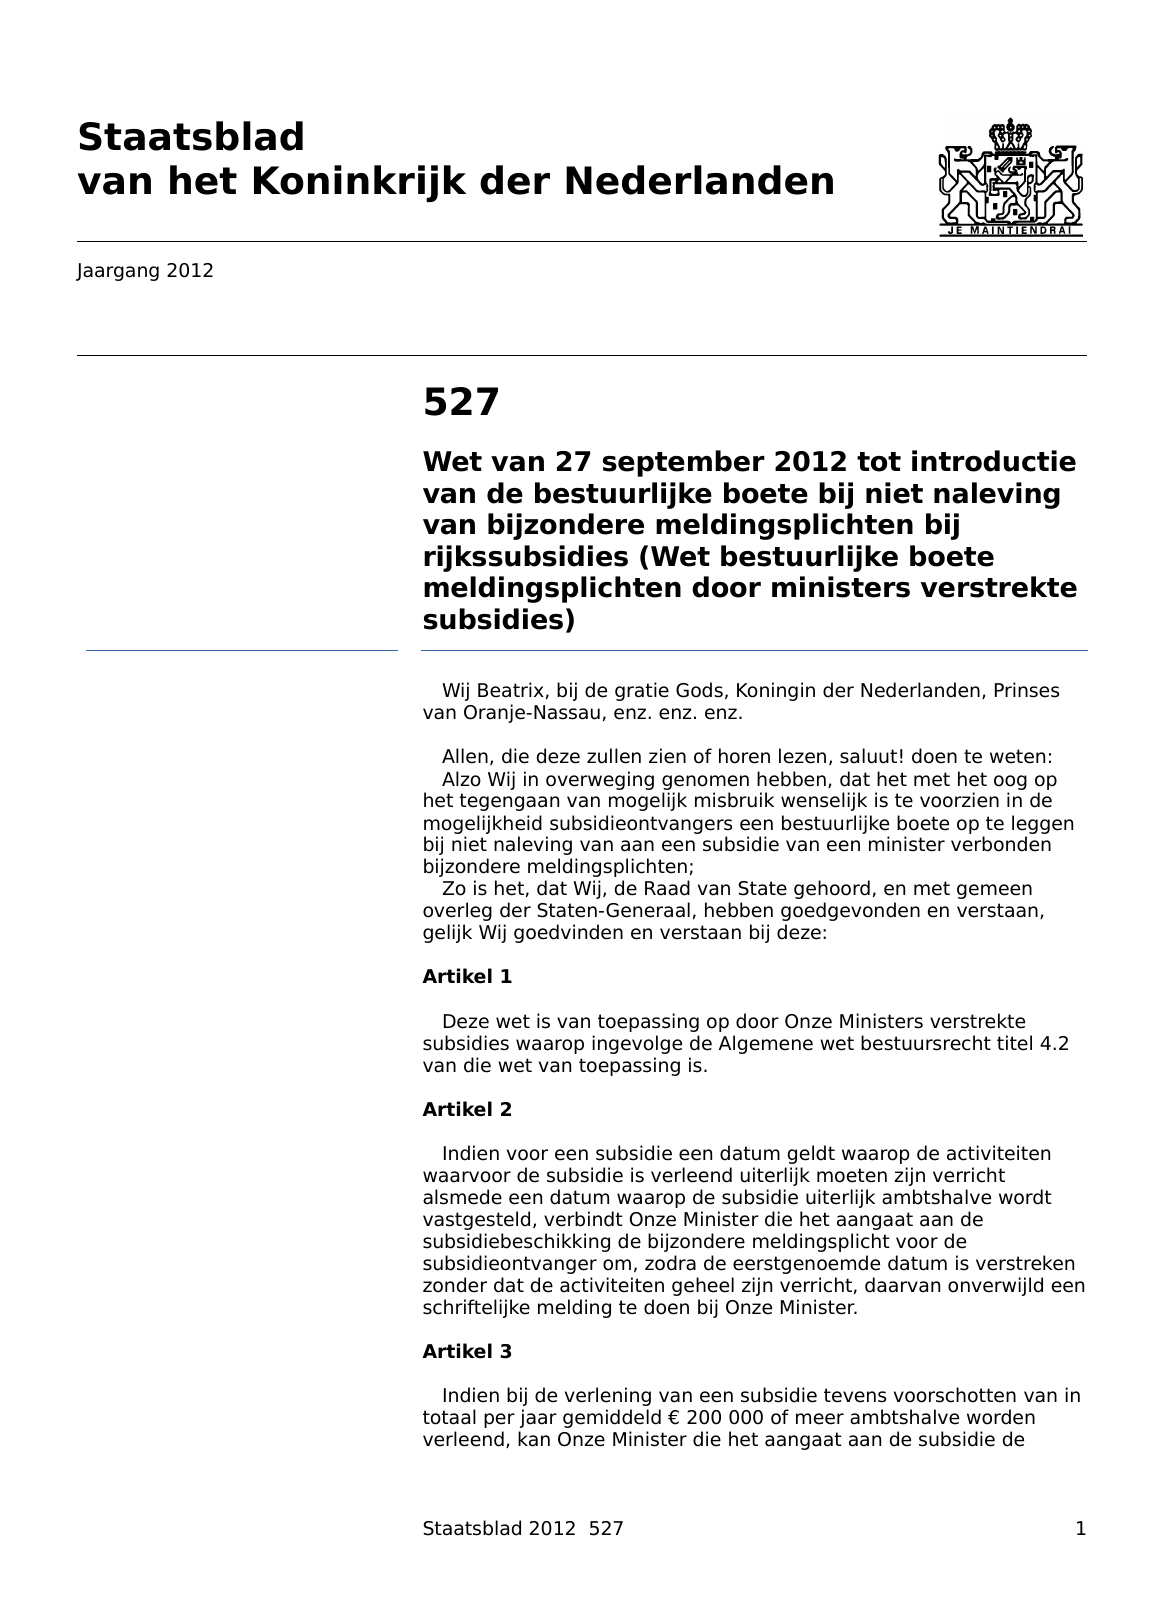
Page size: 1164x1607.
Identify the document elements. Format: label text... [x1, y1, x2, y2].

text Alzo Wij in overweging genomen hebben, dat het met het oog op het tegengaan van mogelijk misbruik wenselijk is te voorzien in de mogelijkheid subsidieontvangers een bestuurlijke boete op te leggen bij niet naleving van aan een subsidie van een minister verbonden bijzondere meldingsplichten; [422, 768, 1087, 878]
text Zo is het, dat Wij, de Raad van State gehoord, en met gemeen overleg der Staten-Generaal, hebben goedgevonden en verstaan, gelijk Wij goedvinden en verstaan bij deze: [422, 878, 1087, 944]
table_header Staatsblad van het Koninkrijk der Nederlanden [77, 100, 886, 241]
text Indien voor een subsidie een datum geldt waarop de activiteiten waarvoor de subsidie is verleend uiterlijk moeten zijn verricht alsmede een datum waarop de subsidie uiterlijk ambtshalve wordt vastgesteld, verbindt Onze Minister die het aangaat aan de subsidiebeschikking de bijzondere meldingsplicht voor de subsidieontvanger om, zodra de eerstgenoemde datum is verstreken zonder dat de activiteiten geheel zijn verricht, daarvan onverwijld een schriftelijke melding te doen bij Onze Minister. [422, 1143, 1087, 1319]
table_cell Jaargang 2012 [77, 242, 1087, 355]
text Indien bij de verlening van een subsidie tevens voorschotten van in totaal per jaar gemiddeld € 200 000 of meer ambtshalve worden verleend, kan Onze Minister die het aangaat aan de subsidie de [422, 1385, 1087, 1451]
subtitle Artikel 2 [422, 1099, 1087, 1121]
subtitle Artikel 1 [422, 966, 1087, 988]
subtitle 527 [422, 381, 1087, 424]
table_header [886, 100, 1087, 241]
text Wet van 27 september 2012 tot introductie van de bestuurlijke boete bij niet naleving van bijzondere meldingsplichten bij rijkssubsidies (Wet bestuurlijke boete meldingsplichten door ministers verstrekte subsidies) [422, 447, 1087, 636]
subtitle Artikel 3 [422, 1341, 1087, 1363]
text Allen, die deze zullen zien of horen lezen, saluut! doen te weten: [422, 746, 1087, 768]
text Wij Beatrix, bij de gratie Gods, Koningin der Nederlanden, Prinses van Oranje-Nassau, enz. enz. enz. [422, 680, 1087, 724]
text Deze wet is van toepassing op door Onze Ministers verstrekte subsidies waarop ingevolge de Algemene wet bestuursrecht titel 4.2 van die wet van toepassing is. [422, 1011, 1087, 1077]
picture [936, 115, 1087, 240]
